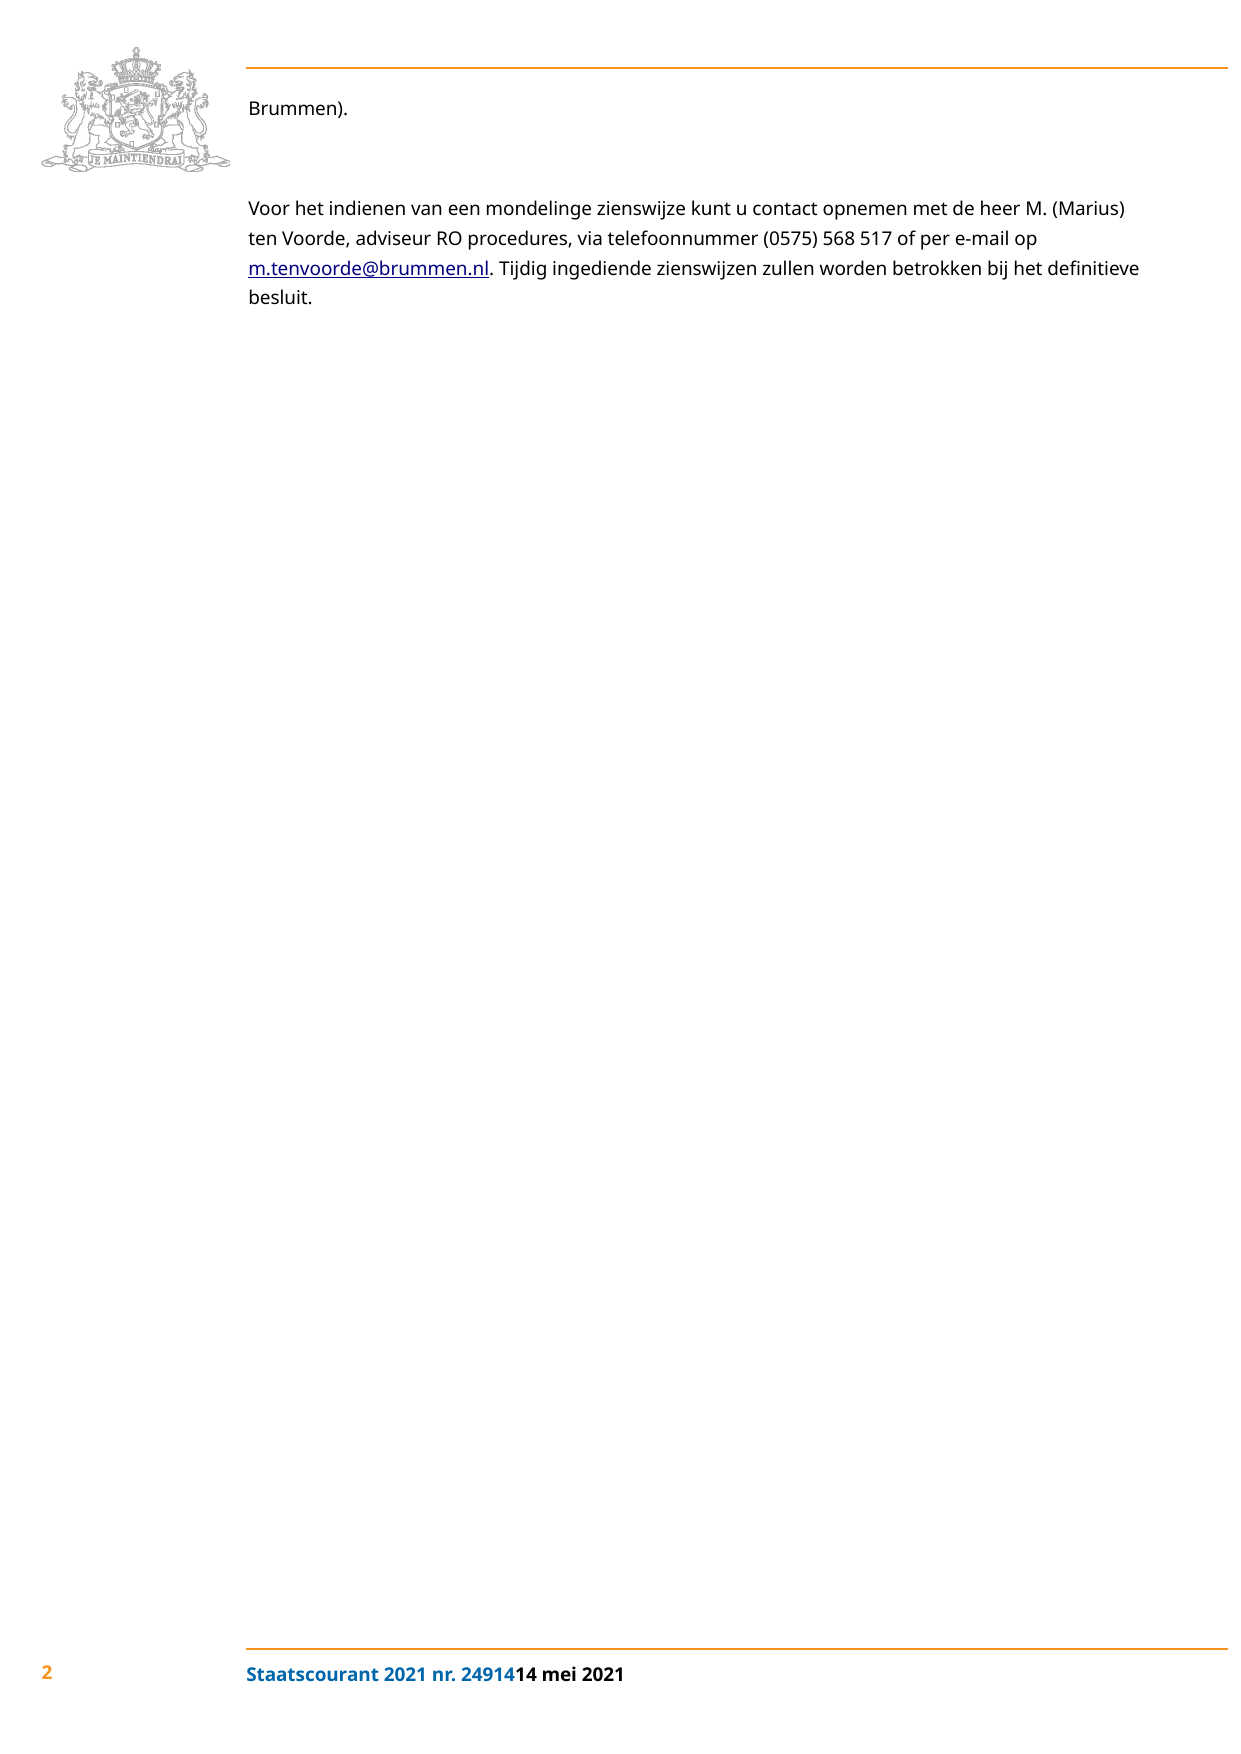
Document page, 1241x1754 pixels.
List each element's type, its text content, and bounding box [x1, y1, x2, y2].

text Voor het indienen van een mondelinge zienswijze kunt u contact opnemen met de heer M. (Marius) ten Voorde, adviseur RO procedures, via telefoonnummer (0575) 568 517 of per e-mail op m.tenvoorde@brummen.nl. Tijdig ingediende zienswijzen zullen worden betrokken bij het definitieve besluit. [248, 196, 1152, 310]
text Brummen). [248, 95, 1152, 121]
picture [41, 47, 231, 172]
